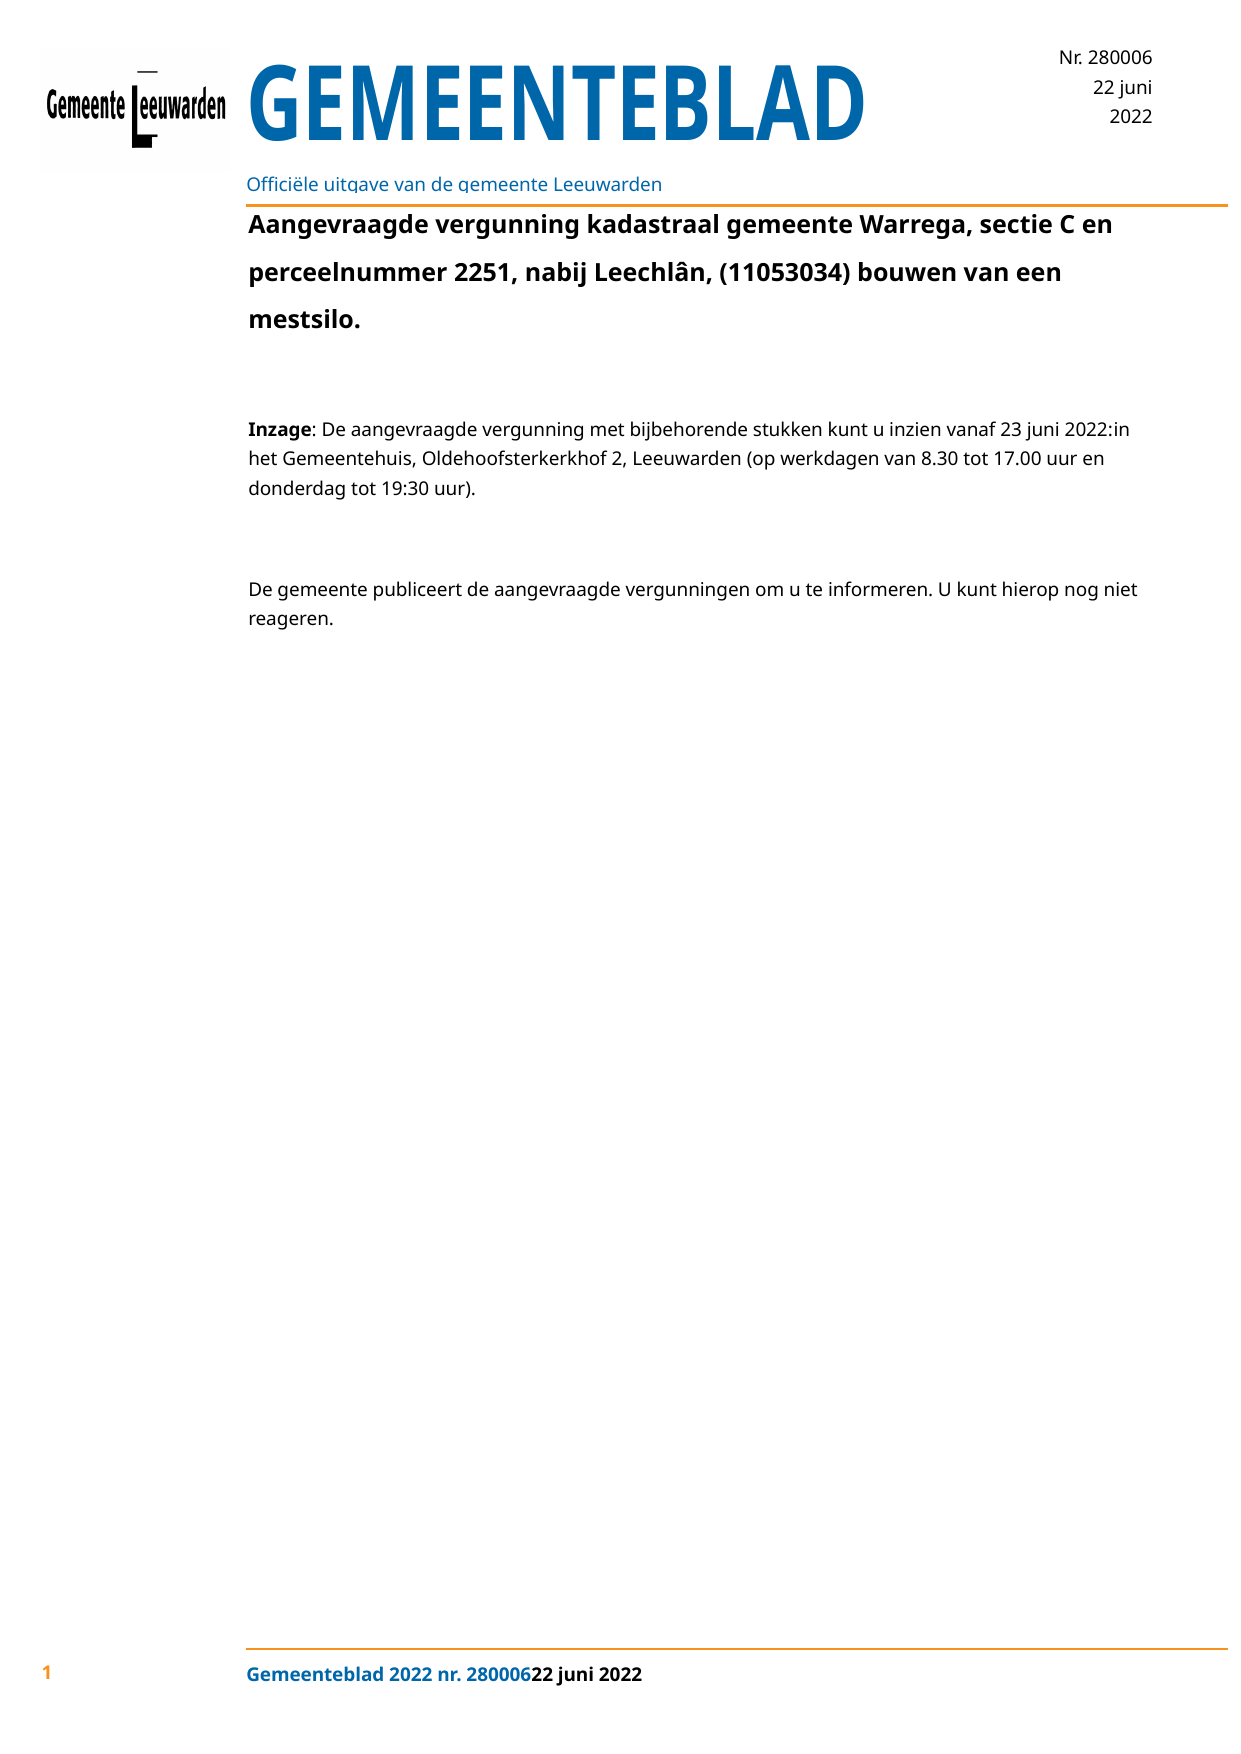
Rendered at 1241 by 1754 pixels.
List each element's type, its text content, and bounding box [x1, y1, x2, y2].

text De gemeente publiceert de aangevraagde vergunningen om u te informeren. U kunt hierop nog niet reageren. [248, 576, 1152, 631]
picture [41, 47, 231, 172]
text Inzage: De aangevraagde vergunning met bijbehorende stukken kunt u inzien vanaf 23 juni 2022:in het Gemeentehuis, Oldehoofsterkerkhof 2, Leeuwarden (op werkdagen van 8.30 tot 17.00 uur en donderdag tot 19:30 uur). [248, 416, 1152, 501]
text Aangevraagde vergunning kadastraal gemeente Warrega, sectie C en perceelnummer 2251, nabij Leechlân, (11053034) bouwen van een mestsilo. [248, 207, 1152, 336]
